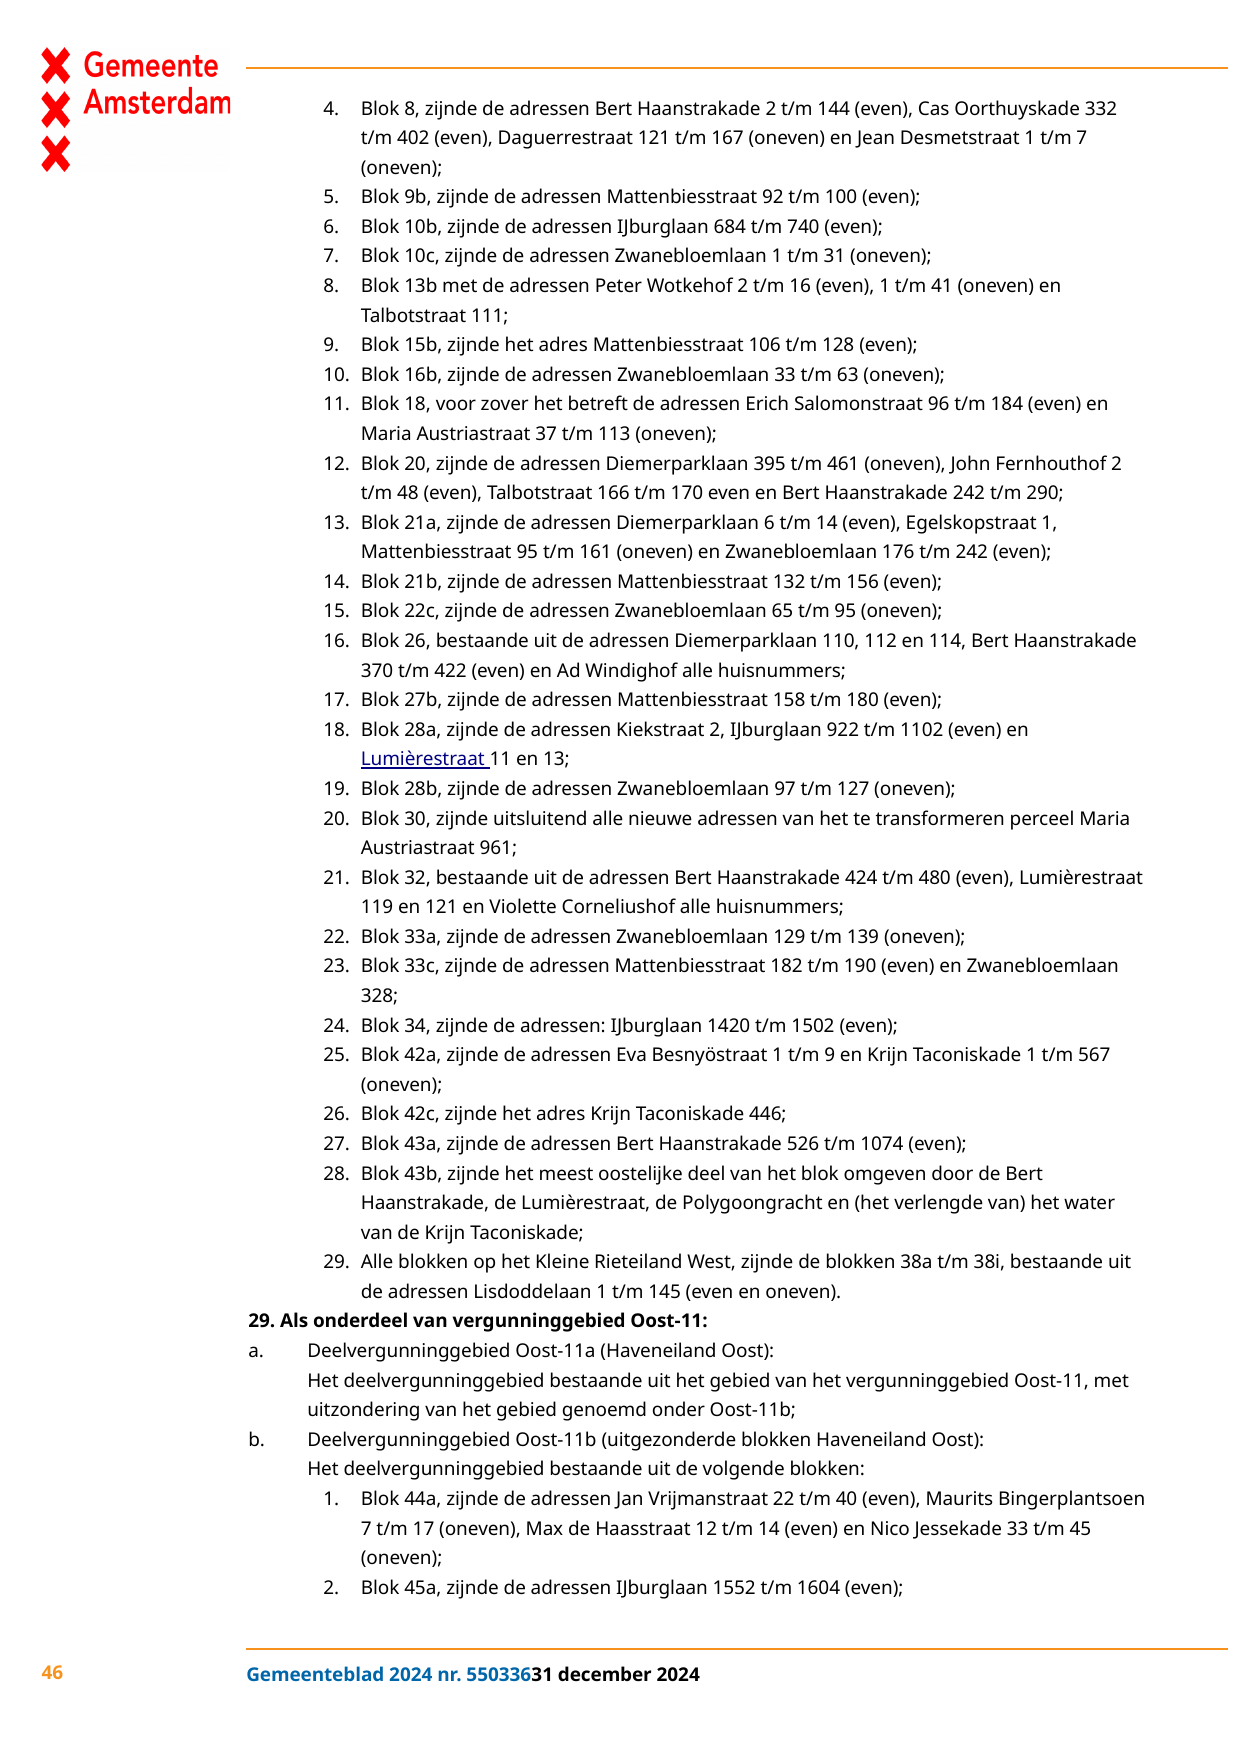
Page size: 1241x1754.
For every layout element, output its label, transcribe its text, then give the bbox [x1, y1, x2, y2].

list Blok 26, bestaande uit de adressen Diemerparklaan 110, 112 en 114, Bert Haanstrakade 370 t/m 422 (even) en Ad Windighof alle huisnummers; [323, 627, 1152, 683]
list Blok 22c, zijnde de adressen Zwanebloemlaan 65 t/m 95 (oneven); [323, 598, 1152, 623]
list Blok 13b met de adressen Peter Wotkehof 2 t/m 16 (even), 1 t/m 41 (oneven) en Talbotstraat 111; [323, 272, 1152, 328]
text 29. Als onderdeel van vergunninggebied Oost-11: [248, 1308, 1152, 1333]
list Blok 33a, zijnde de adressen Zwanebloemlaan 129 t/m 139 (oneven); [323, 923, 1152, 949]
list Blok 42c, zijnde het adres Krijn Taconiskade 446; [323, 1101, 1152, 1126]
list Blok 43b, zijnde het meest oostelijke deel van het blok omgeven door de Bert Haanstrakade, de Lumièrestraat, de Polygoongracht en (het verlengde van) het water van de Krijn Taconiskade; [323, 1160, 1152, 1245]
list Het deelvergunninggebied bestaande uit de volgende blokken: [248, 1456, 1152, 1481]
list Blok 10b, zijnde de adressen IJburglaan 684 t/m 740 (even); [323, 213, 1152, 239]
list Blok 20, zijnde de adressen Diemerparklaan 395 t/m 461 (oneven), John Fernhouthof 2 t/m 48 (even), Talbotstraat 166 t/m 170 even en Bert Haanstrakade 242 t/m 290; [323, 450, 1152, 505]
list Blok 18, voor zover het betreft de adressen Erich Salomonstraat 96 t/m 184 (even) en Maria Austriastraat 37 t/m 113 (oneven); [323, 391, 1152, 446]
list Blok 16b, zijnde de adressen Zwanebloemlaan 33 t/m 63 (oneven); [323, 361, 1152, 387]
list Blok 27b, zijnde de adressen Mattenbiesstraat 158 t/m 180 (even); [323, 686, 1152, 712]
list Blok 42a, zijnde de adressen Eva Besnyöstraat 1 t/m 9 en Krijn Taconiskade 1 t/m 567 (oneven); [323, 1041, 1152, 1097]
picture [41, 47, 231, 172]
list Blok 15b, zijnde het adres Mattenbiesstraat 106 t/m 128 (even); [323, 331, 1152, 357]
list Blok 33c, zijnde de adressen Mattenbiesstraat 182 t/m 190 (even) en Zwanebloemlaan 328; [323, 953, 1152, 1008]
list Deelvergunninggebied Oost-11b (uitgezonderde blokken Haveneiland Oost): [248, 1426, 1152, 1452]
list Blok 43a, zijnde de adressen Bert Haanstrakade 526 t/m 1074 (even); [323, 1130, 1152, 1156]
list Blok 8, zijnde de adressen Bert Haanstrakade 2 t/m 144 (even), Cas Oorthuyskade 332 t/m 402 (even), Daguerrestraat 121 t/m 167 (oneven) en Jean Desmetstraat 1 t/m 7 (oneven); [323, 95, 1152, 180]
list Blok 44a, zijnde de adressen Jan Vrijmanstraat 22 t/m 40 (even), Maurits Bingerplantsoen 7 t/m 17 (oneven), Max de Haasstraat 12 t/m 14 (even) en Nico Jessekade 33 t/m 45 (oneven); [323, 1485, 1152, 1570]
list Blok 10c, zijnde de adressen Zwanebloemlaan 1 t/m 31 (oneven); [323, 243, 1152, 268]
list Blok 21a, zijnde de adressen Diemerparklaan 6 t/m 14 (even), Egelskopstraat 1, Mattenbiesstraat 95 t/m 161 (oneven) en Zwanebloemlaan 176 t/m 242 (even); [323, 509, 1152, 564]
list Blok 32, bestaande uit de adressen Bert Haanstrakade 424 t/m 480 (even), Lumièrestraat 119 en 121 en Violette Corneliushof alle huisnummers; [323, 864, 1152, 919]
list Deelvergunninggebied Oost-11a (Haveneiland Oost): [248, 1337, 1152, 1363]
list Blok 45a, zijnde de adressen IJburglaan 1552 t/m 1604 (even); [323, 1574, 1152, 1600]
list Het deelvergunninggebied bestaande uit het gebied van het vergunninggebied Oost-11, met uitzondering van het gebied genoemd onder Oost-11b; [248, 1367, 1152, 1422]
list Alle blokken op het Kleine Rieteiland West, zijnde de blokken 38a t/m 38i, bestaande uit de adressen Lisdoddelaan 1 t/m 145 (even en oneven). [323, 1248, 1152, 1304]
list Blok 9b, zijnde de adressen Mattenbiesstraat 92 t/m 100 (even); [323, 183, 1152, 209]
list Blok 28a, zijnde de adressen Kiekstraat 2, IJburglaan 922 t/m 1102 (even) en Lumièrestraat 11 en 13; [323, 716, 1152, 771]
list Blok 21b, zijnde de adressen Mattenbiesstraat 132 t/m 156 (even); [323, 568, 1152, 594]
list Blok 30, zijnde uitsluitend alle nieuwe adressen van het te transformeren perceel Maria Austriastraat 961; [323, 805, 1152, 860]
list Blok 28b, zijnde de adressen Zwanebloemlaan 97 t/m 127 (oneven); [323, 775, 1152, 801]
list Blok 34, zijnde de adressen: IJburglaan 1420 t/m 1502 (even); [323, 1012, 1152, 1038]
